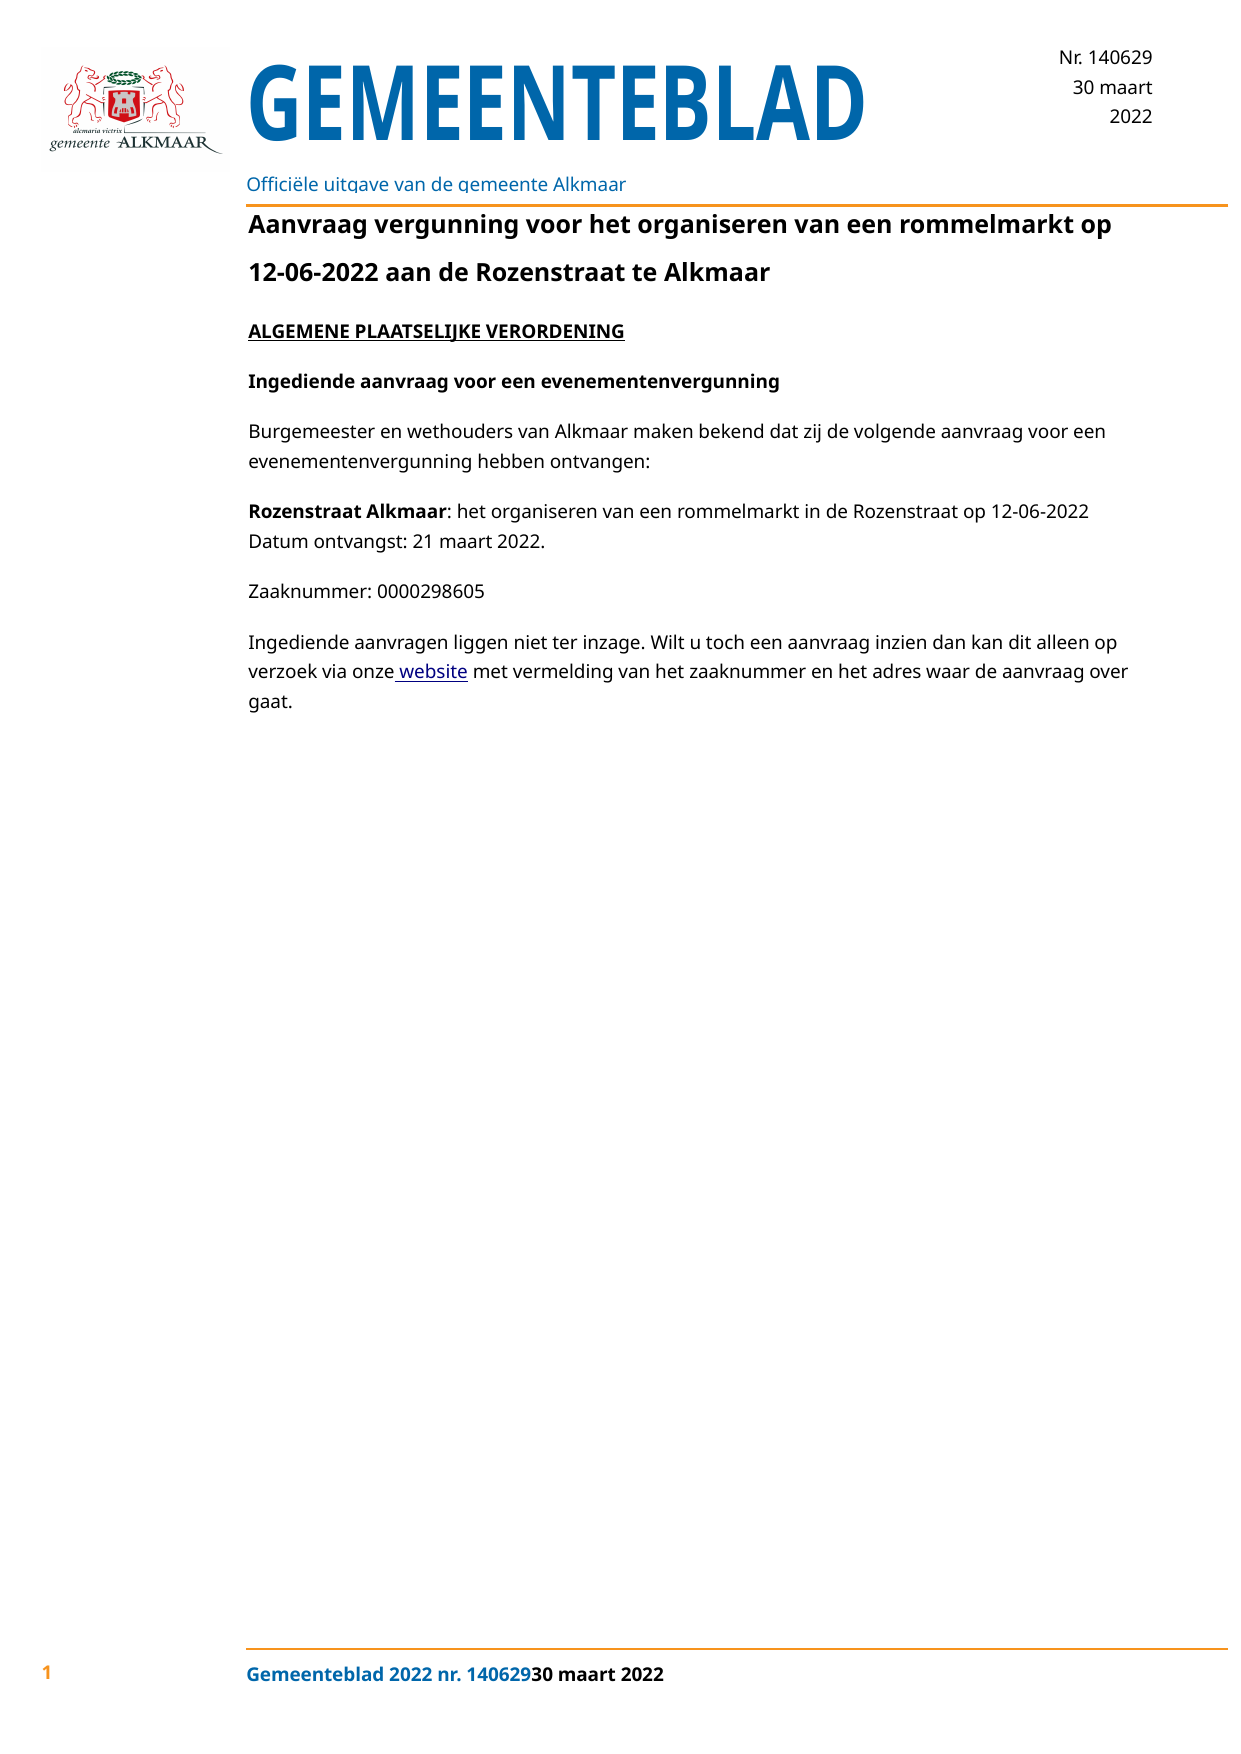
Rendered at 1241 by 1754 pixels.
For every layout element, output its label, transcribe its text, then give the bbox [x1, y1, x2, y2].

text Burgemeester en wethouders van Alkmaar maken bekend dat zij de volgende aanvraag voor een evenementenvergunning hebben ontvangen: [248, 419, 1152, 474]
picture [41, 47, 231, 172]
text Ingediende aanvraag voor een evenementenvergunning [248, 368, 1152, 394]
text Aanvraag vergunning voor het organiseren van een rommelmarkt op 12-06-2022 aan de Rozenstraat te Alkmaar [248, 207, 1152, 288]
text Zaaknummer: 0000298605 [248, 579, 1152, 604]
text ALGEMENE PLAATSELIJKE VERORDENING [248, 318, 1152, 344]
text Ingediende aanvragen liggen niet ter inzage. Wilt u toch een aanvraag inzien dan kan dit alleen op verzoek via onze website met vermelding van het zaaknummer en het adres waar de aanvraag over gaat. [248, 629, 1152, 714]
text Rozenstraat Alkmaar: het organiseren van een rommelmarkt in de Rozenstraat op 12-06-2022 Datum ontvangst: 21 maart 2022. [248, 499, 1152, 554]
